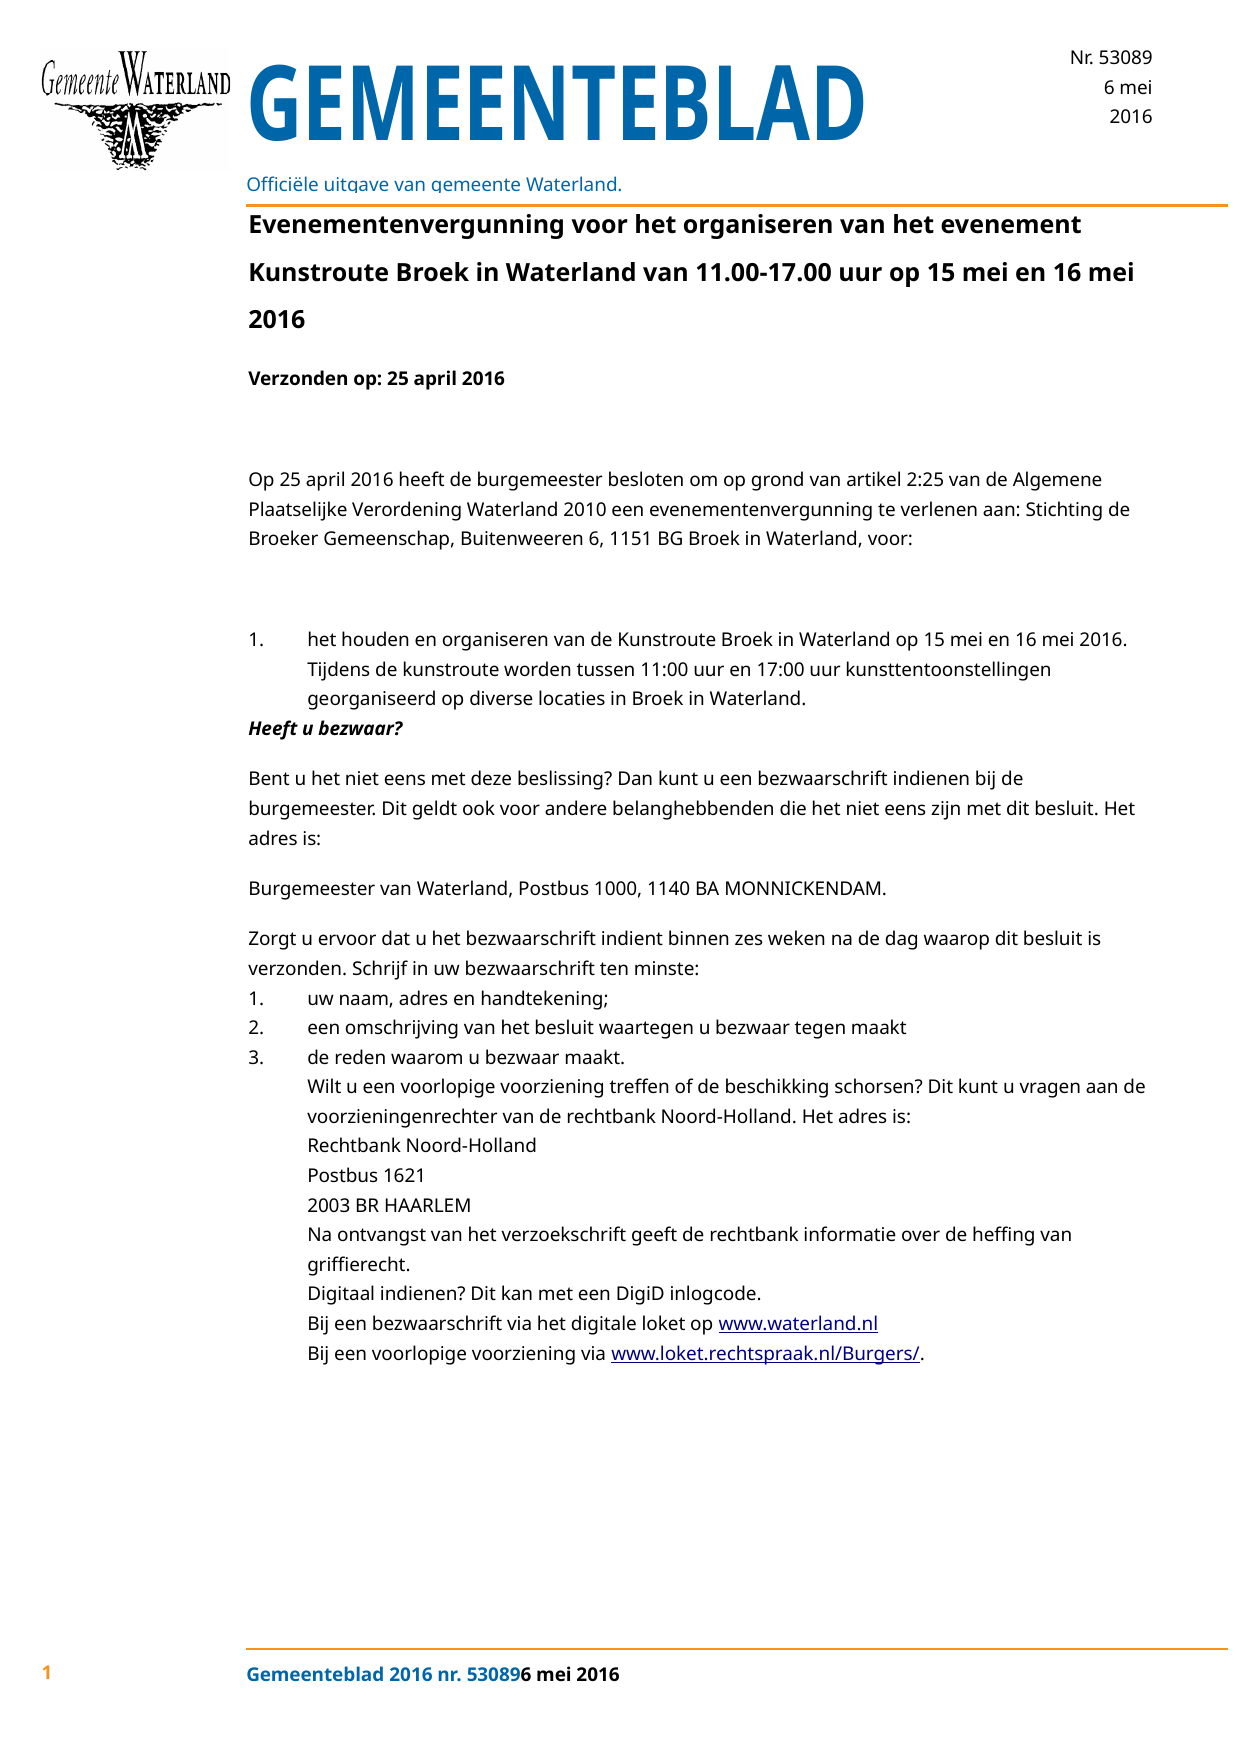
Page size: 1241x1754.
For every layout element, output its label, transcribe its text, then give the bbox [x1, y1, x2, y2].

text Evenementenvergunning voor het organiseren van het evenement Kunstroute Broek in Waterland van 11.00-17.00 uur op 15 mei en 16 mei 2016 [248, 207, 1152, 336]
list 2003 BR HAARLEM [248, 1192, 1152, 1217]
picture [41, 47, 231, 172]
list de reden waarom u bezwaar maakt. [248, 1044, 1152, 1069]
list uw naam, adres en handtekening; [248, 985, 1152, 1010]
text Heeft u bezwaar? [248, 715, 1152, 741]
list Bij een voorlopige voorziening via www.loket.rechtspraak.nl/Burgers/. [248, 1340, 1152, 1365]
list Rechtbank Noord-Holland [248, 1133, 1152, 1158]
list Digitaal indienen? Dit kan met een DigiD inlogcode. [248, 1281, 1152, 1306]
list Postbus 1621 [248, 1162, 1152, 1188]
text Verzonden op: 25 april 2016 [248, 366, 1152, 391]
list Wilt u een voorlopige voorziening treffen of de beschikking schorsen? Dit kunt u vragen aan de voorzieningenrechter van de rechtbank Noord-Holland. Het adres is: [248, 1073, 1152, 1129]
list Bij een bezwaarschrift via het digitale loket op www.waterland.nl [248, 1310, 1152, 1336]
list Na ontvangst van het verzoekschrift geeft de rechtbank informatie over de heffing van griffierecht. [248, 1221, 1152, 1277]
text Zorgt u ervoor dat u het bezwaarschrift indient binnen zes weken na de dag waarop dit besluit is verzonden. Schrijf in uw bezwaarschrift ten minste: [248, 926, 1152, 981]
text Bent u het niet eens met deze beslissing? Dan kunt u een bezwaarschrift indienen bij de burgemeester. Dit geldt ook voor andere belanghebbenden die het niet eens zijn met dit besluit. Het adres is: [248, 766, 1152, 850]
text Burgemeester van Waterland, Postbus 1000, 1140 BA MONNICKENDAM. [248, 875, 1152, 901]
list het houden en organiseren van de Kunstroute Broek in Waterland op 15 mei en 16 mei 2016. Tijdens de kunstroute worden tussen 11:00 uur en 17:00 uur kunsttentoonstellingen georganiseerd op diverse locaties in Broek in Waterland. [248, 626, 1152, 711]
text Op 25 april 2016 heeft de burgemeester besloten om op grond van artikel 2:25 van de Algemene Plaatselijke Verordening Waterland 2010 een evenementenvergunning te verlenen aan: Stichting de Broeker Gemeenschap, Buitenweeren 6, 1151 BG Broek in Waterland, voor: [248, 466, 1152, 551]
list een omschrijving van het besluit waartegen u bezwaar tegen maakt [248, 1014, 1152, 1040]
